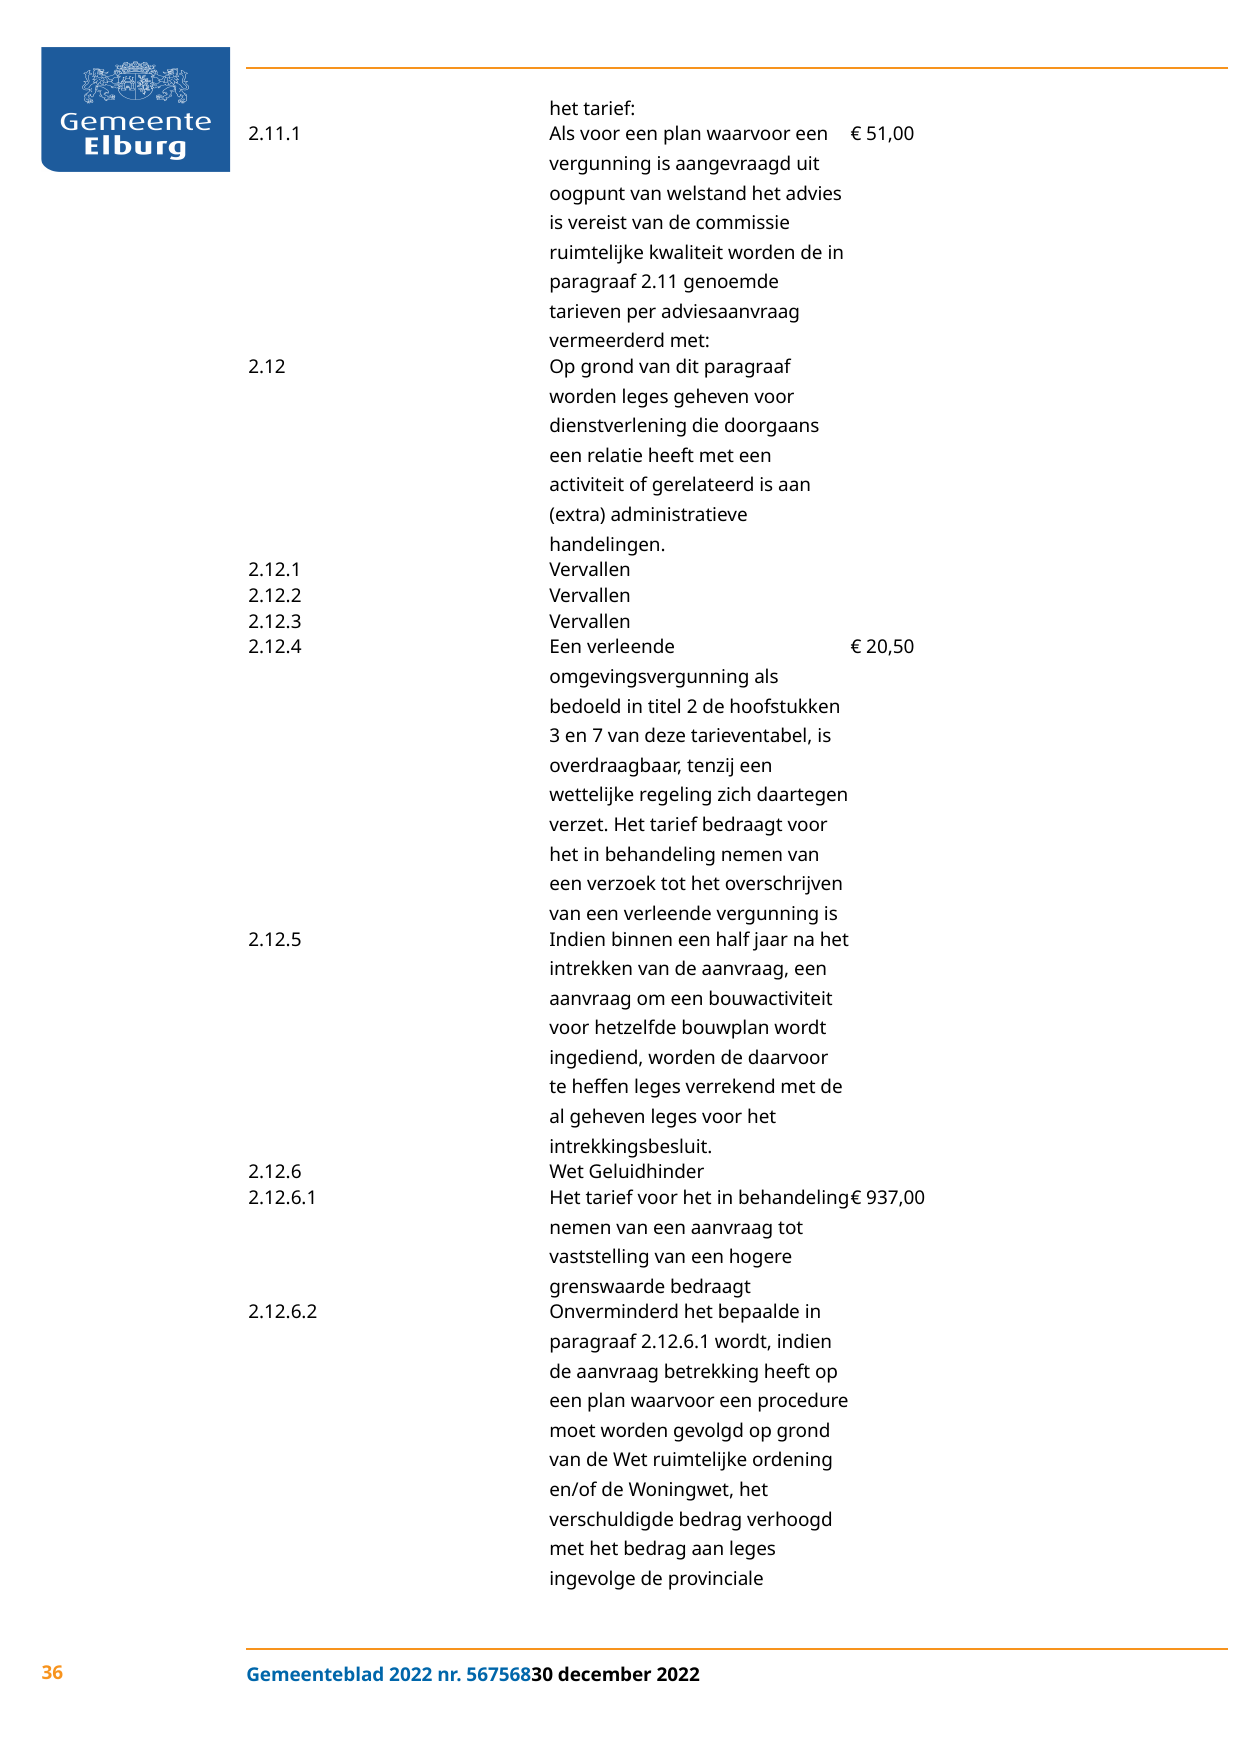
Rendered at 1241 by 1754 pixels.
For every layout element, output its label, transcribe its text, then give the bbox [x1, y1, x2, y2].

table_cell 2.12.3 [248, 608, 549, 634]
table_cell [850, 608, 1152, 634]
table_cell Het tarief voor het in behandeling nemen van een aanvraag tot vaststelling van een hogere grenswaarde bedraagt [549, 1184, 850, 1299]
table_cell € 20,50 [850, 634, 1152, 926]
table_cell het tarief: [549, 95, 850, 121]
table_cell 2.12.6.1 [248, 1184, 549, 1299]
table_cell Indien binnen een half jaar na het intrekken van de aanvraag, een aanvraag om een bouwactiviteit voor hetzelfde bouwplan wordt ingediend, worden de daarvoor te heffen leges verrekend met de al geheven leges voor het intrekkingsbesluit. [549, 926, 850, 1158]
table_cell [248, 95, 549, 121]
table_cell 2.12 [248, 353, 549, 557]
table_cell 2.11.1 [248, 121, 549, 353]
table_cell Onverminderd het bepaalde in paragraaf 2.12.6.1 wordt, indien de aanvraag betrekking heeft op een plan waarvoor een procedure moet worden gevolgd op grond van de Wet ruimtelijke ordening en/of de Woningwet, het verschuldigde bedrag verhoogd met het bedrag aan leges ingevolge de provinciale [549, 1299, 850, 1591]
table_cell Vervallen [549, 608, 850, 634]
table_cell Vervallen [549, 557, 850, 582]
table_cell Vervallen [549, 582, 850, 608]
table_cell 2.12.6.2 [248, 1299, 549, 1591]
table_cell 2.12.4 [248, 634, 549, 926]
table_cell Als voor een plan waarvoor een vergunning is aangevraagd uit oogpunt van welstand het advies is vereist van de commissie ruimtelijke kwaliteit worden de in paragraaf 2.11 genoemde tarieven per adviesaanvraag vermeerderd met: [549, 121, 850, 353]
table_cell [850, 926, 1152, 1158]
table_cell Wet Geluidhinder [549, 1159, 850, 1184]
table_cell 2.12.6 [248, 1159, 549, 1184]
table_cell [850, 95, 1152, 121]
table_cell Op grond van dit paragraaf worden leges geheven voor dienstverlening die doorgaans een relatie heeft met een activiteit of gerelateerd is aan (extra) administratieve handelingen. [549, 353, 850, 557]
table_cell [850, 557, 1152, 582]
table_cell € 937,00 [850, 1184, 1152, 1299]
table_cell € 51,00 [850, 121, 1152, 353]
table_cell [850, 582, 1152, 608]
table_cell 2.12.1 [248, 557, 549, 582]
table_cell Een verleende omgevingsvergunning als bedoeld in titel 2 de hoofstukken 3 en 7 van deze tarieventabel, is overdraagbaar, tenzij een wettelijke regeling zich daartegen verzet. Het tarief bedraagt voor het in behandeling nemen van een verzoek tot het overschrijven van een verleende vergunning is [549, 634, 850, 926]
table_cell [850, 1299, 1152, 1591]
table_cell [850, 353, 1152, 557]
table_cell 2.12.2 [248, 582, 549, 608]
picture [41, 47, 231, 172]
table_cell 2.12.5 [248, 926, 549, 1158]
table_cell [850, 1159, 1152, 1184]
